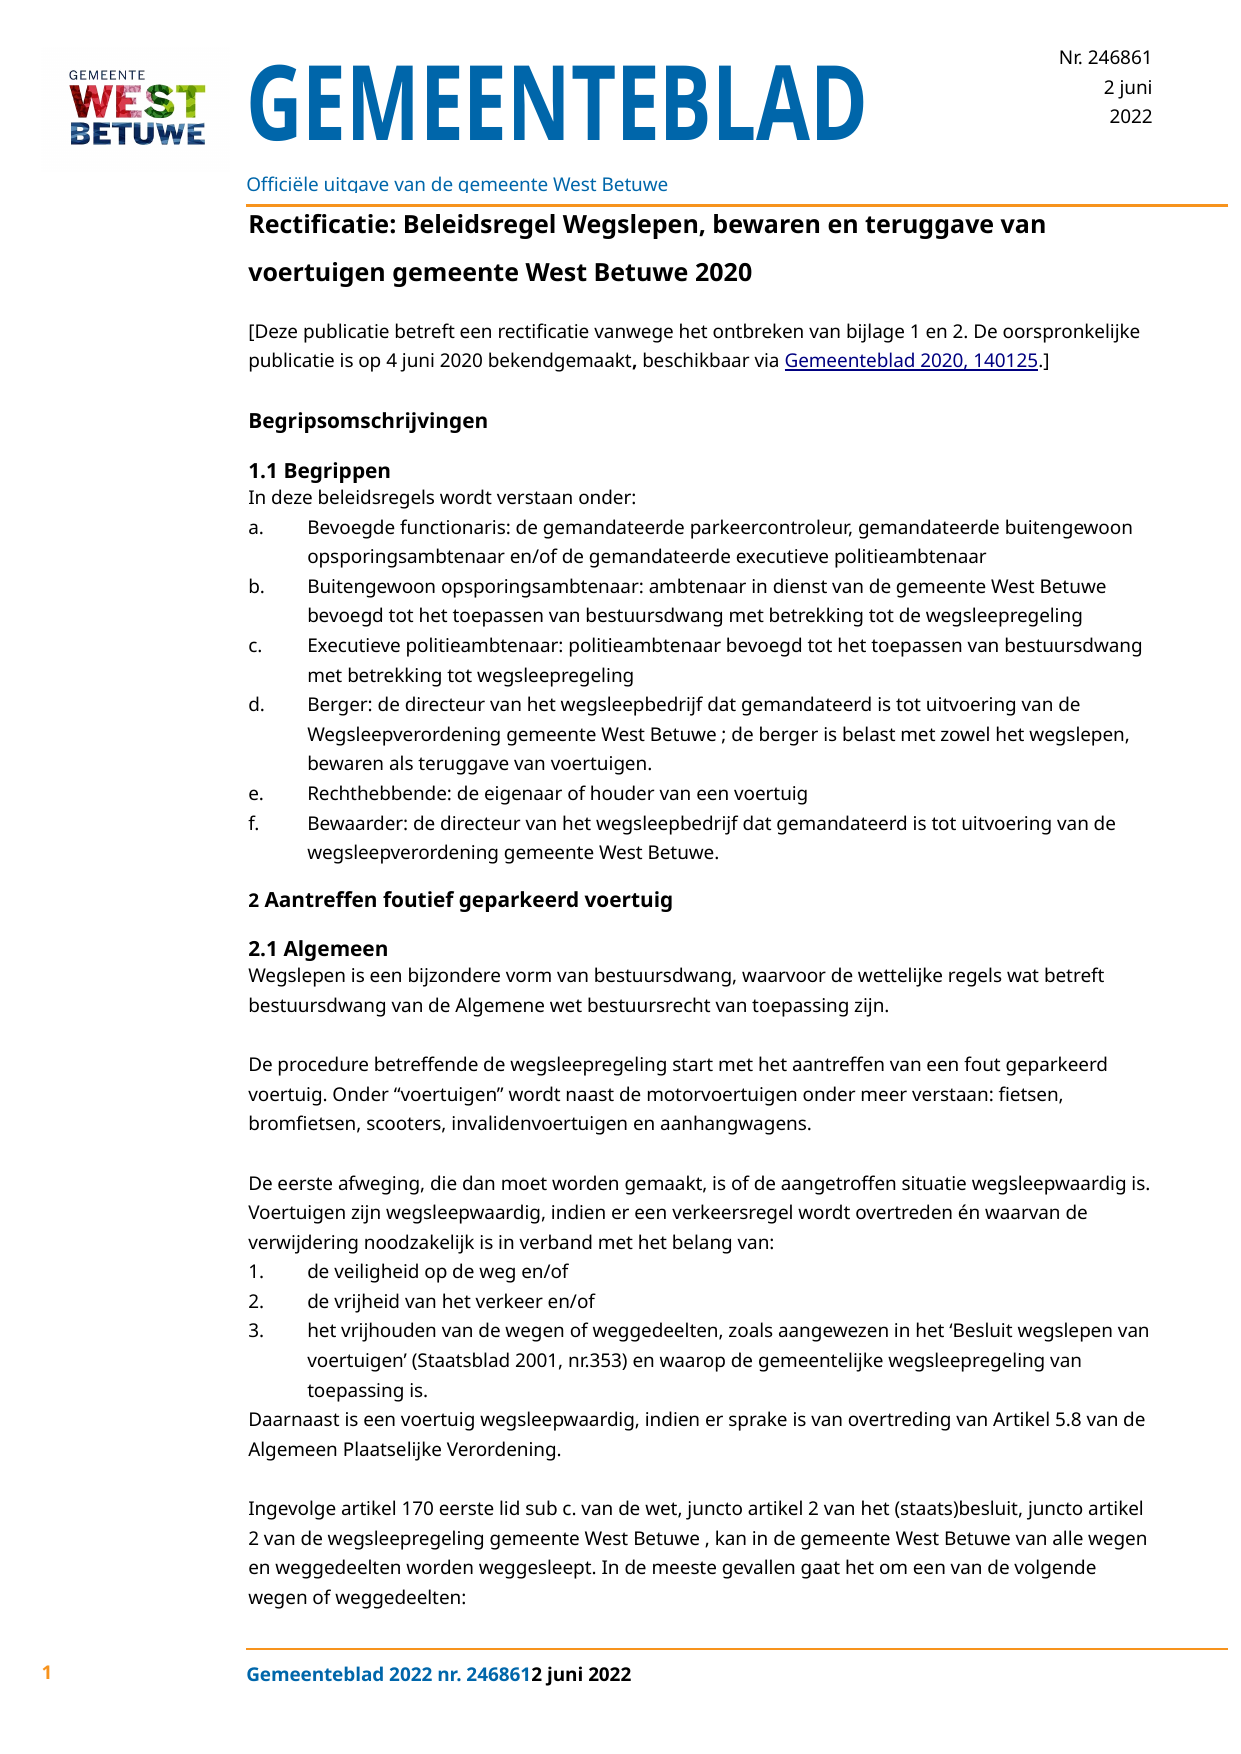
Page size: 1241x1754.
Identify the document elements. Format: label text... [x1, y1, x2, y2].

text [Deze publicatie betreft een rectificatie vanwege het ontbreken van bijlage 1 en 2. De oorspronkelijke publicatie is op 4 juni 2020 bekendgemaakt, beschikbaar via Gemeenteblad 2020, 140125.] [248, 318, 1152, 373]
text Begripsomschrijvingen [248, 407, 1152, 435]
list Berger: de directeur van het wegsleepbedrijf dat gemandateerd is tot uitvoering van de Wegsleepverordening gemeente West Betuwe ; de berger is belast met zowel het wegslepen, bewaren als teruggave van voertuigen. [248, 691, 1152, 776]
list de vrijheid van het verkeer en/of [248, 1288, 1152, 1314]
text 2.1 Algemeen [248, 934, 1152, 963]
text 1.1 Begrippen [248, 456, 1152, 484]
text Rectificatie: Beleidsregel Wegslepen, bewaren en teruggave van voertuigen gemeente West Betuwe 2020 [248, 207, 1152, 288]
list het vrijhouden van de wegen of weggedeelten, zoals aangewezen in het ‘Besluit wegslepen van voertuigen’ (Staatsblad 2001, nr.353) en waarop de gemeentelijke wegsleepregeling van toepassing is. [248, 1318, 1152, 1403]
list Bevoegde functionaris: de gemandateerde parkeercontroleur, gemandateerde buitengewoon opsporingsambtenaar en/of de gemandateerde executieve politieambtenaar [248, 514, 1152, 569]
text De eerste afweging, die dan moet worden gemaakt, is of de aangetroffen situatie wegsleepwaardig is. Voertuigen zijn wegsleepwaardig, indien er een verkeersregel wordt overtreden én waarvan de verwijdering noodzakelijk is in verband met het belang van: [248, 1170, 1152, 1255]
text Daarnaast is een voertuig wegsleepwaardig, indien er sprake is van overtreding van Artikel 5.8 van de Algemeen Plaatselijke Verordening. [248, 1406, 1152, 1462]
text Wegslepen is een bijzondere vorm van bestuursdwang, waarvoor de wettelijke regels wat betreft bestuursdwang van de Algemene wet bestuursrecht van toepassing zijn. [248, 963, 1152, 1018]
text Ingevolge artikel 170 eerste lid sub c. van de wet, juncto artikel 2 van het (staats)besluit, juncto artikel 2 van de wegsleepregeling gemeente West Betuwe , kan in de gemeente West Betuwe van alle wegen en weggedeelten worden weggesleept. In de meeste gevallen gaat het om een van de volgende wegen of weggedeelten: [248, 1495, 1152, 1610]
list Rechthebbende: de eigenaar of houder van een voertuig [248, 780, 1152, 806]
text In deze beleidsregels wordt verstaan onder: [248, 484, 1152, 510]
list Buitengewoon opsporingsambtenaar: ambtenaar in dienst van de gemeente West Betuwe bevoegd tot het toepassen van bestuursdwang met betrekking tot de wegsleepregeling [248, 573, 1152, 628]
text De procedure betreffende de wegsleepregeling start met het aantreffen van een fout geparkeerd voertuig. Onder “voertuigen” wordt naast de motorvoertuigen onder meer verstaan: fietsen, bromfietsen, scooters, invalidenvoertuigen en aanhangwagens. [248, 1051, 1152, 1136]
text 2 Aantreffen foutief geparkeerd voertuig [248, 885, 1152, 913]
list Executieve politieambtenaar: politieambtenaar bevoegd tot het toepassen van bestuursdwang met betrekking tot wegsleepregeling [248, 632, 1152, 688]
picture [41, 47, 231, 172]
list Bewaarder: de directeur van het wegsleepbedrijf dat gemandateerd is tot uitvoering van de wegsleepverordening gemeente West Betuwe. [248, 810, 1152, 865]
list de veiligheid op de weg en/of [248, 1258, 1152, 1284]
